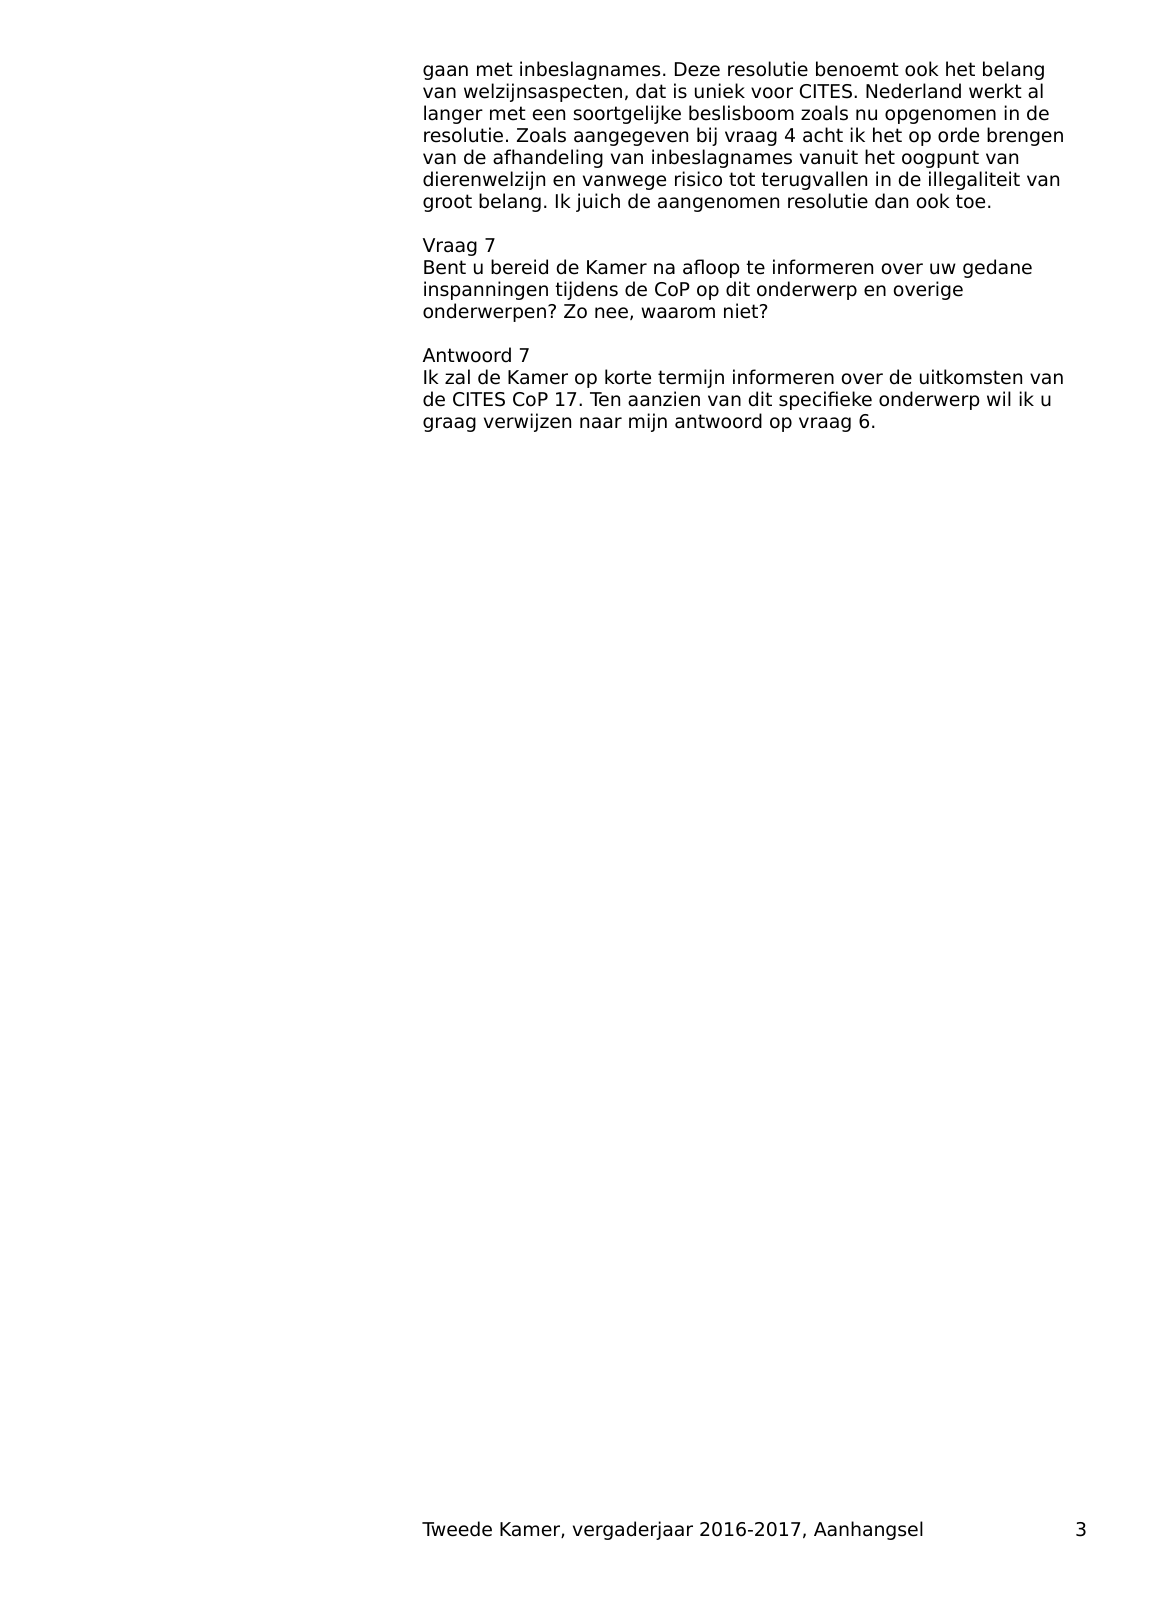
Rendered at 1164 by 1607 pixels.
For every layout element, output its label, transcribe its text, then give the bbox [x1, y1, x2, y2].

text Antwoord 7 [422, 345, 1087, 367]
text Vraag 7 [422, 235, 1087, 257]
text Bent u bereid de Kamer na afloop te informeren over uw gedane inspanningen tijdens de CoP op dit onderwerp en overige onderwerpen? Zo nee, waarom niet? [422, 257, 1087, 323]
text gaan met inbeslagnames. Deze resolutie benoemt ook het belang van welzijnsaspecten, dat is uniek voor CITES. Nederland werkt al langer met een soortgelijke beslisboom zoals nu opgenomen in de resolutie. Zoals aangegeven bij vraag 4 acht ik het op orde brengen van de afhandeling van inbeslagnames vanuit het oogpunt van dierenwelzijn en vanwege risico tot terugvallen in de illegaliteit van groot belang. Ik juich de aangenomen resolutie dan ook toe. [422, 59, 1087, 213]
text Ik zal de Kamer op korte termijn informeren over de uitkomsten van de CITES CoP 17. Ten aanzien van dit specifieke onderwerp wil ik u graag verwijzen naar mijn antwoord op vraag 6. [422, 367, 1087, 433]
